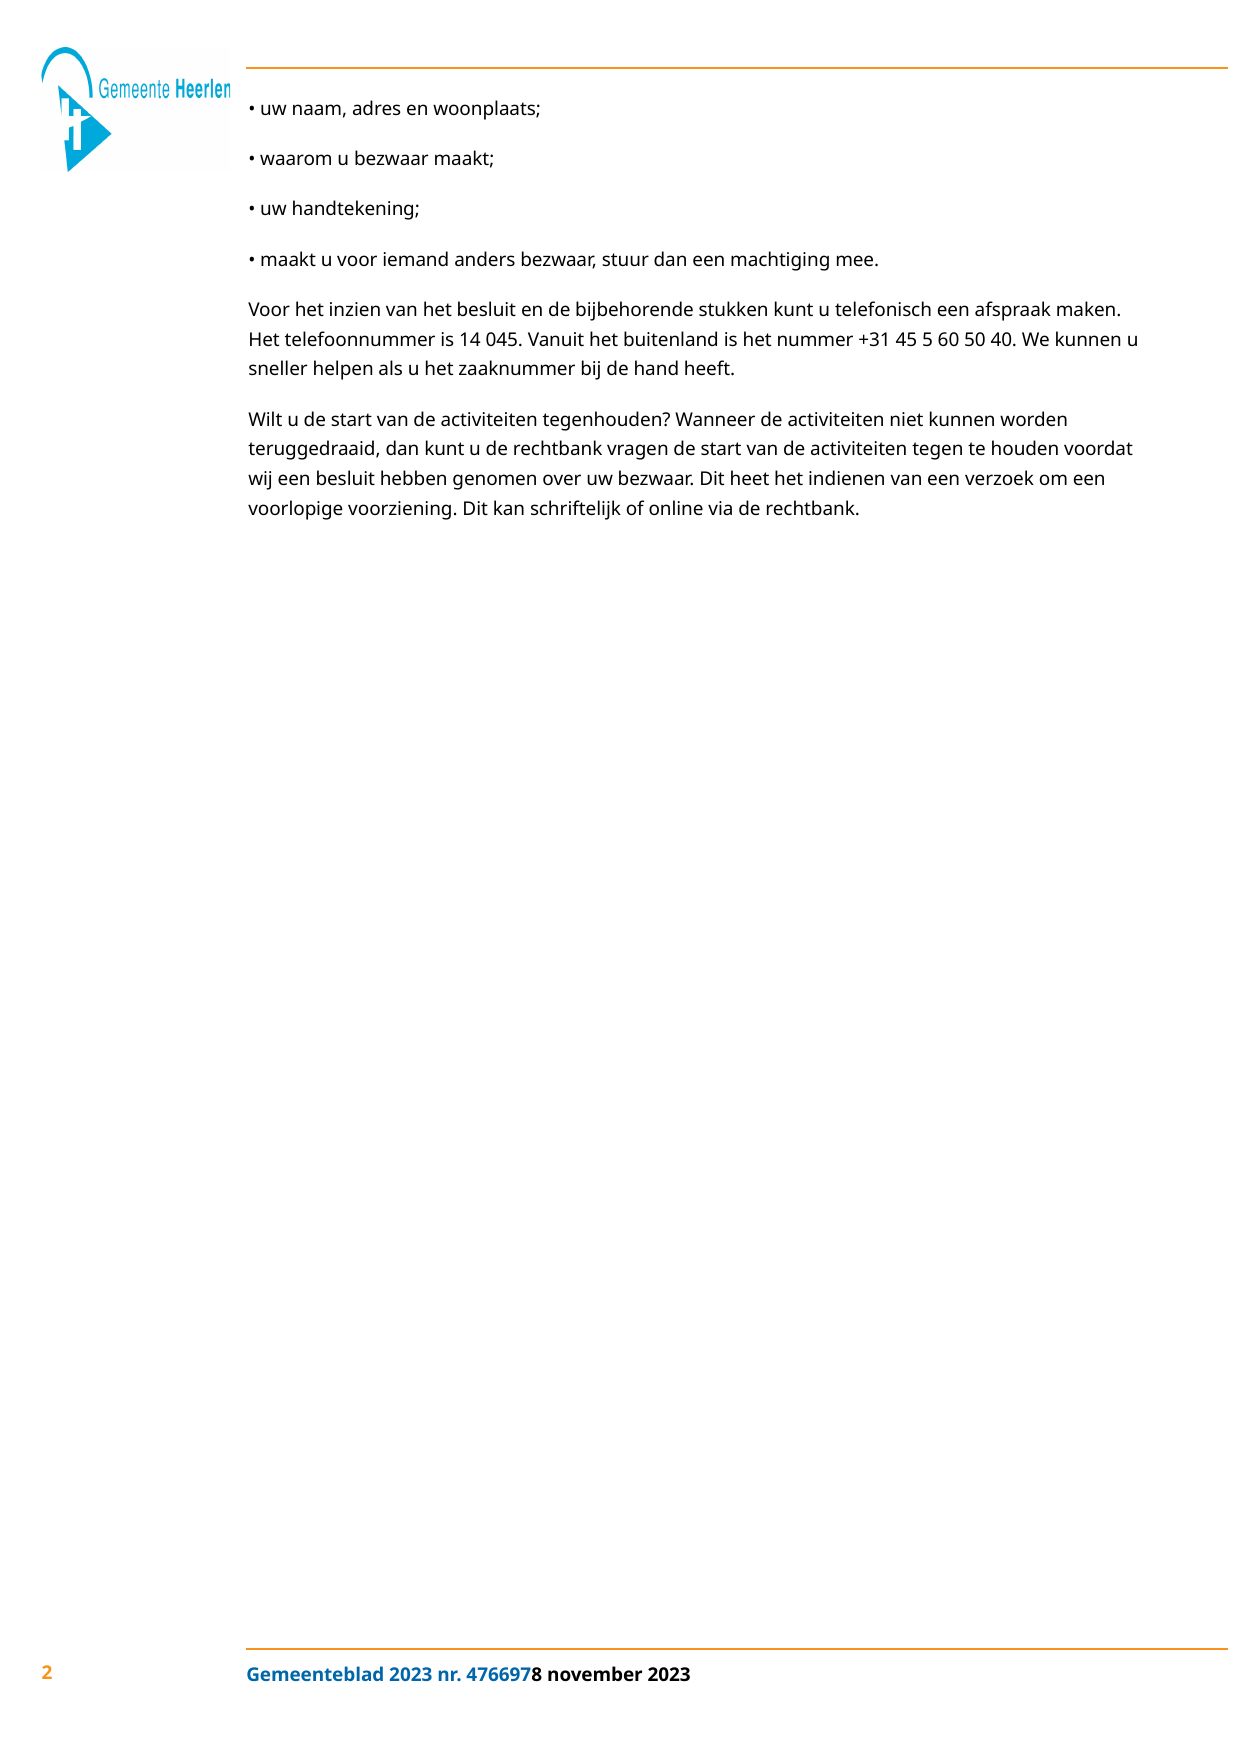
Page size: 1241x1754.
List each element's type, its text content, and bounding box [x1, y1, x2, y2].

text • uw handtekening; [248, 196, 1152, 221]
picture [41, 47, 231, 172]
text • maakt u voor iemand anders bezwaar, stuur dan een machtiging mee. [248, 246, 1152, 272]
text Voor het inzien van het besluit en de bijbehorende stukken kunt u telefonisch een afspraak maken. Het telefoonnummer is 14 045. Vanuit het buitenland is het nummer +31 45 5 60 50 40. We kunnen u sneller helpen als u het zaaknummer bij de hand heeft. [248, 296, 1152, 381]
picture [41, 47, 59, 70]
text • uw naam, adres en woonplaats; [248, 95, 1152, 121]
text Wilt u de start van de activiteiten tegenhouden? Wanneer de activiteiten niet kunnen worden teruggedraaid, dan kunt u de rechtbank vragen de start van de activiteiten tegen te houden voordat wij een besluit hebben genomen over uw bezwaar. Dit heet het indienen van een verzoek om een voorlopige voorziening. Dit kan schriftelijk of online via de rechtbank. [248, 406, 1152, 521]
text • waarom u bezwaar maakt; [248, 145, 1152, 171]
